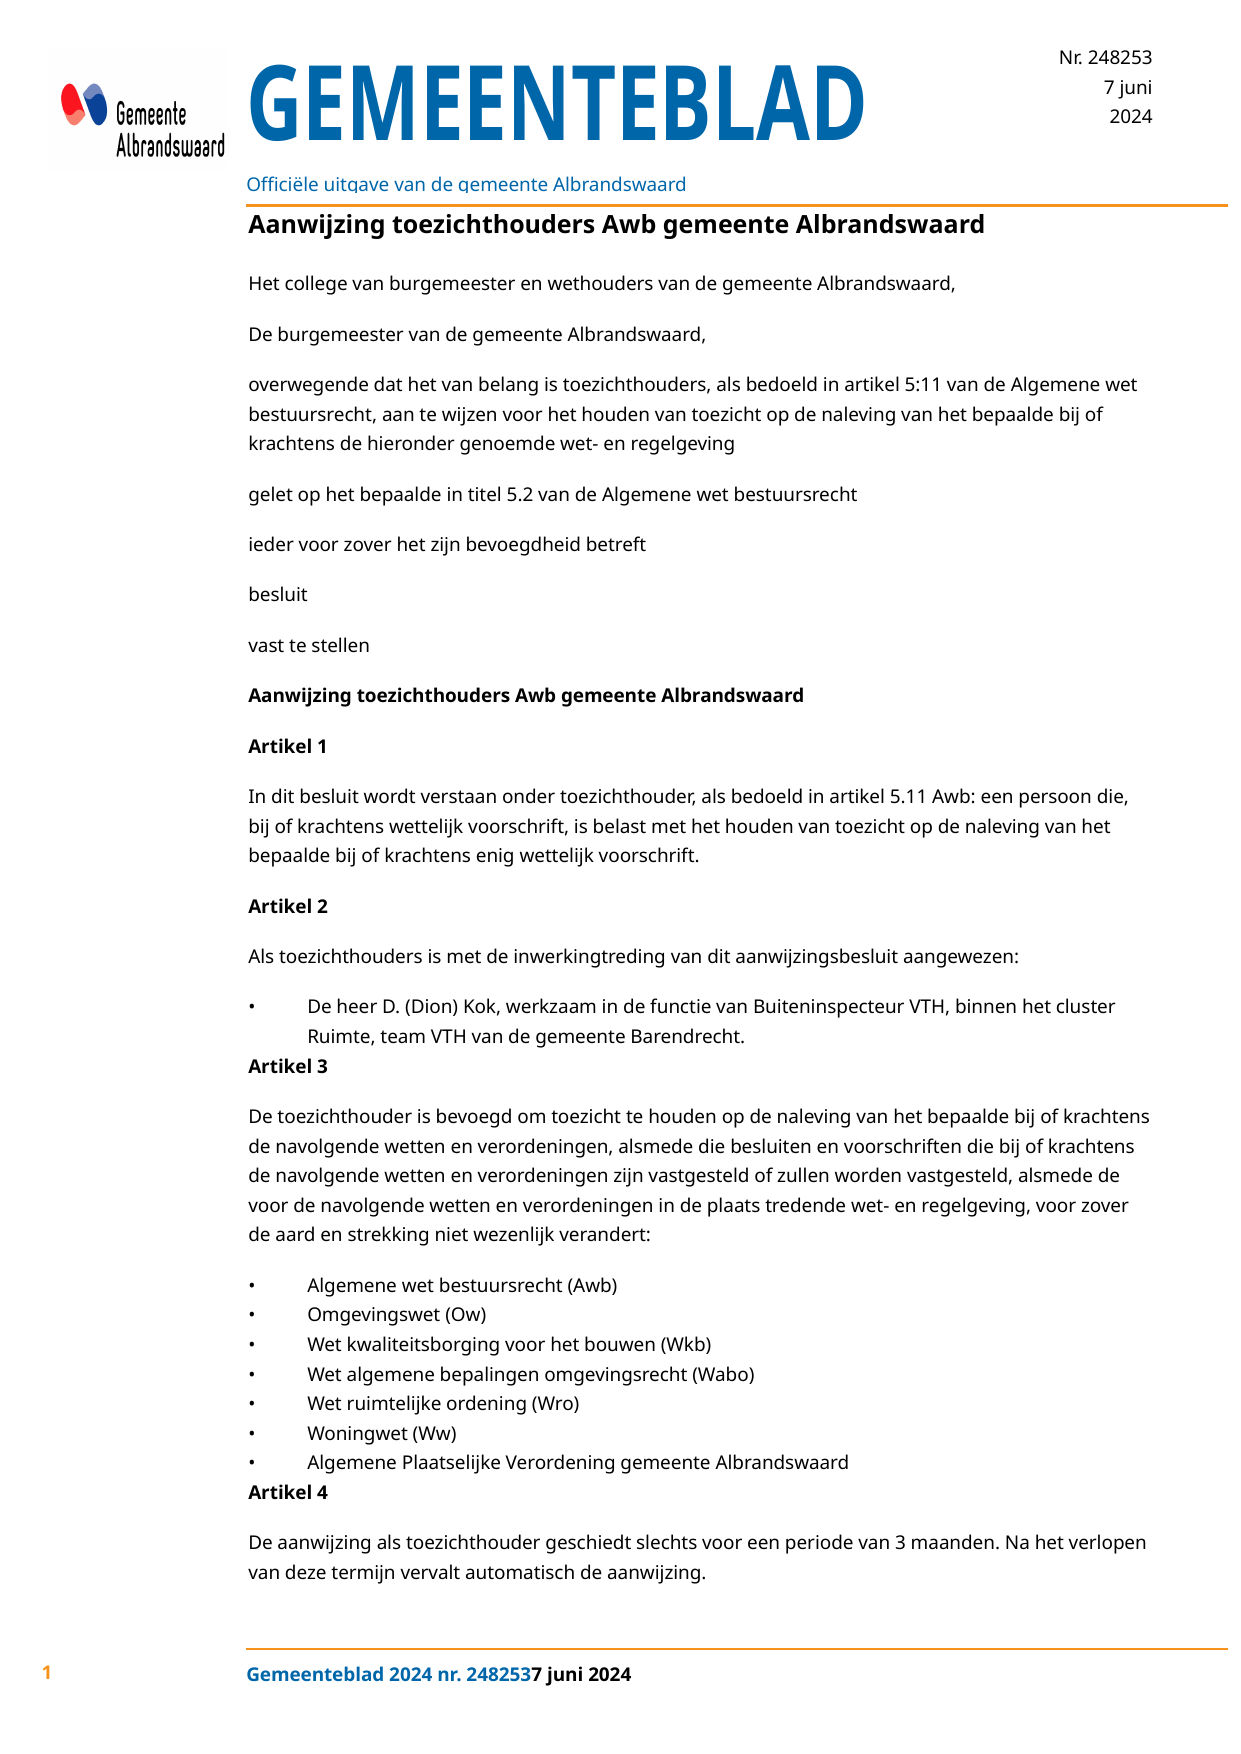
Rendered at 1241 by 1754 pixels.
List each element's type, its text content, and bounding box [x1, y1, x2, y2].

list Woningwet (Ww) [248, 1420, 1152, 1446]
text De aanwijzing als toezichthouder geschiedt slechts voor een periode van 3 maanden. Na het verlopen van deze termijn vervalt automatisch de aanwijzing. [248, 1529, 1152, 1585]
text gelet op het bepaalde in titel 5.2 van de Algemene wet bestuursrecht [248, 481, 1152, 506]
list Wet kwaliteitsborging voor het bouwen (Wkb) [248, 1331, 1152, 1357]
list De heer D. (Dion) Kok, werkzaam in de functie van Buiteninspecteur VTH, binnen het cluster Ruimte, team VTH van de gemeente Barendrecht. [248, 994, 1152, 1049]
text vast te stellen [248, 632, 1152, 658]
list Wet algemene bepalingen omgevingsrecht (Wabo) [248, 1361, 1152, 1386]
text Het college van burgemeester en wethouders van de gemeente Albrandswaard, [248, 270, 1152, 296]
text Artikel 1 [248, 733, 1152, 758]
list Wet ruimtelijke ordening (Wro) [248, 1390, 1152, 1416]
list Omgevingswet (Ow) [248, 1302, 1152, 1327]
text ieder voor zover het zijn bevoegdheid betreft [248, 531, 1152, 557]
list Algemene Plaatselijke Verordening gemeente Albrandswaard [248, 1449, 1152, 1475]
list Algemene wet bestuursrecht (Awb) [248, 1272, 1152, 1298]
text Artikel 3 [248, 1053, 1152, 1078]
text Aanwijzing toezichthouders Awb gemeente Albrandswaard [248, 682, 1152, 708]
text besluit [248, 582, 1152, 607]
text Artikel 2 [248, 893, 1152, 918]
text Artikel 4 [248, 1479, 1152, 1505]
text Aanwijzing toezichthouders Awb gemeente Albrandswaard [248, 207, 1152, 241]
text Als toezichthouders is met de inwerkingtreding van dit aanwijzingsbesluit aangewezen: [248, 943, 1152, 969]
picture [41, 47, 231, 172]
text De toezichthouder is bevoegd om toezicht te houden op de naleving van het bepaalde bij of krachtens de navolgende wetten en verordeningen, alsmede die besluiten en voorschriften die bij of krachtens de navolgende wetten en verordeningen zijn vastgesteld of zullen worden vastgesteld, alsmede de voor de navolgende wetten en verordeningen in de plaats tredende wet- en regelgeving, voor zover de aard en strekking niet wezenlijk verandert: [248, 1103, 1152, 1247]
text overwegende dat het van belang is toezichthouders, als bedoeld in artikel 5:11 van de Algemene wet bestuursrecht, aan te wijzen voor het houden van toezicht op de naleving van het bepaalde bij of krachtens de hieronder genoemde wet- en regelgeving [248, 371, 1152, 456]
text De burgemeester van de gemeente Albrandswaard, [248, 321, 1152, 346]
text In dit besluit wordt verstaan onder toezichthouder, als bedoeld in artikel 5.11 Awb: een persoon die, bij of krachtens wettelijk voorschrift, is belast met het houden van toezicht op de naleving van het bepaalde bij of krachtens enig wettelijk voorschrift. [248, 783, 1152, 868]
